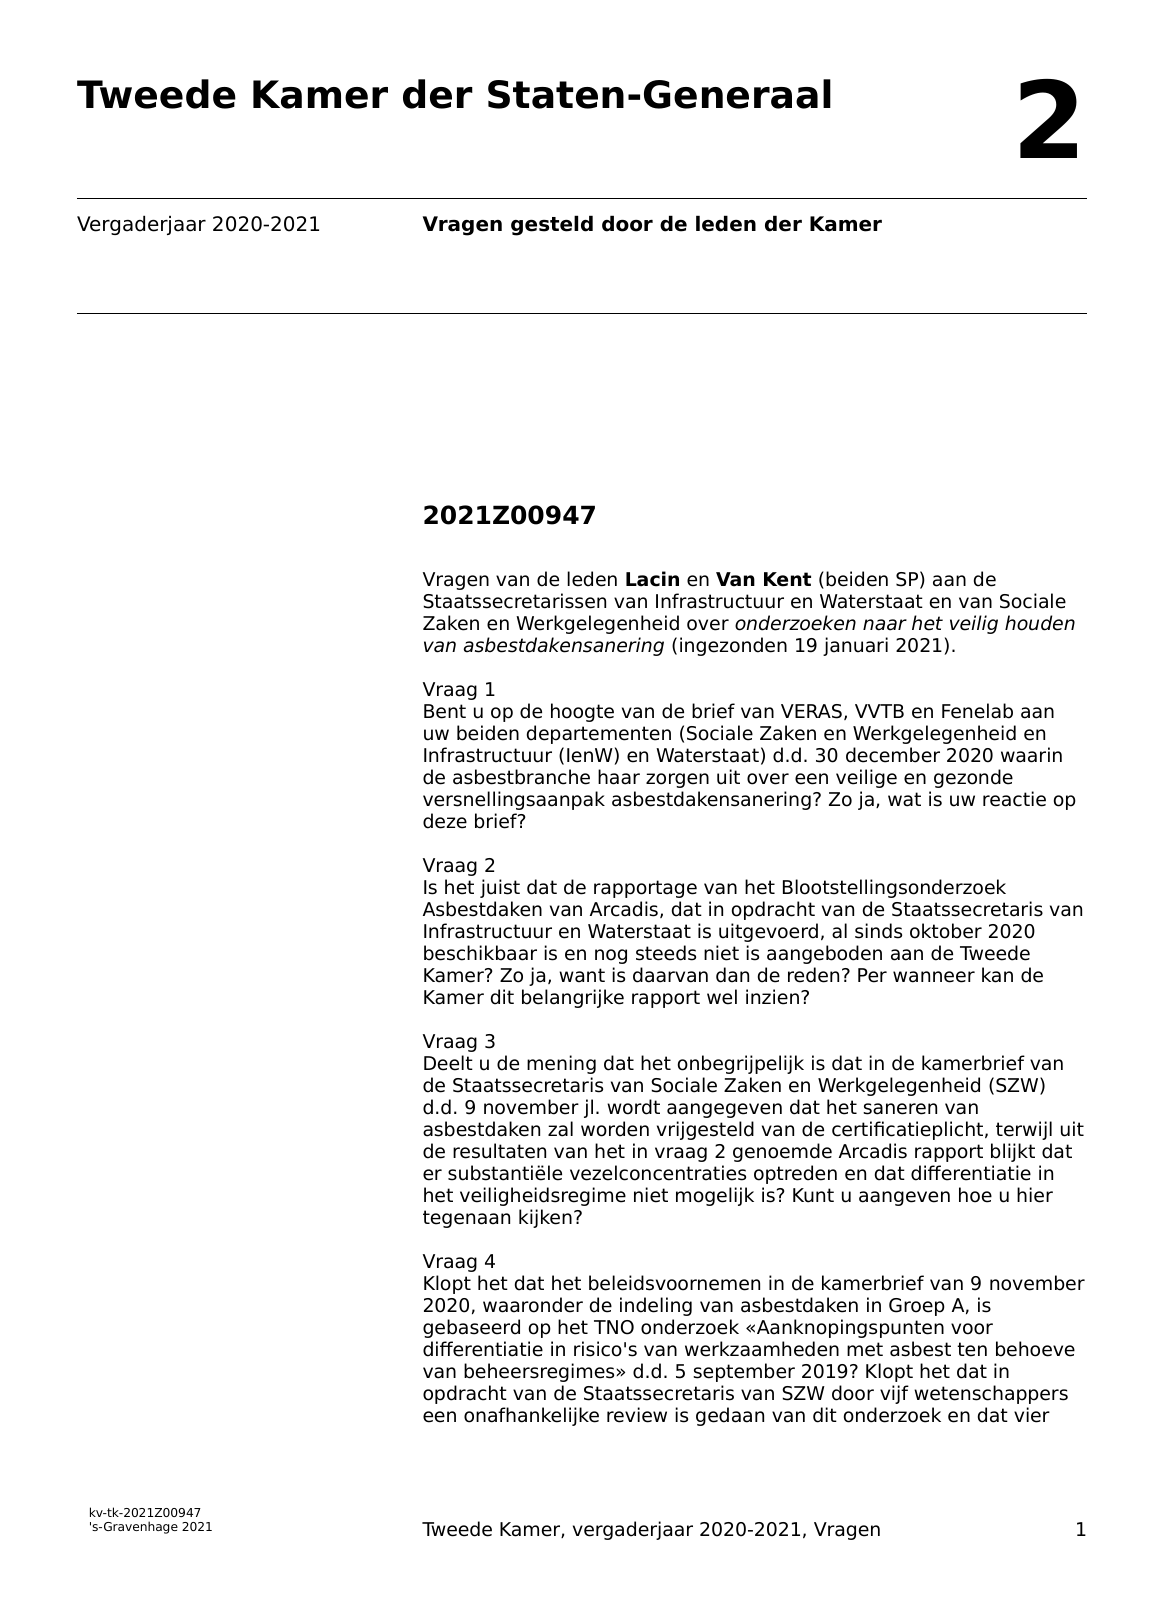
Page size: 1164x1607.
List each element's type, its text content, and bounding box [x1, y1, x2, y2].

table_header 2 [886, 59, 1087, 198]
text Deelt u de mening dat het onbegrijpelijk is dat in de kamerbrief van de Staatssecretaris van Sociale Zaken en Werkgelegenheid (SZW) d.d. 9 november jl. wordt aangegeven dat het saneren van asbestdaken zal worden vrijgesteld van de certificatieplicht, terwijl uit de resultaten van het in vraag 2 genoemde Arcadis rapport blijkt dat er substantiële vezelconcentraties optreden en dat differentiatie in het veiligheidsregime niet mogelijk is? Kunt u aangeven hoe u hier tegenaan kijken? [422, 1053, 1087, 1229]
text Vragen van de leden Lacin en Van Kent (beiden SP) aan de Staatssecretarissen van Infrastructuur en Waterstaat en van Sociale Zaken en Werkgelegenheid over onderzoeken naar het veilig houden van asbestdakensanering (ingezonden 19 januari 2021). [422, 569, 1087, 657]
text Vraag 2 [422, 855, 1087, 877]
table_cell Vragen gesteld door de leden der Kamer [422, 199, 1087, 313]
table_header Tweede Kamer der Staten-Generaal [77, 59, 886, 198]
text Is het juist dat de rapportage van het Blootstellingsonderzoek Asbestdaken van Arcadis, dat in opdracht van de Staatssecretaris van Infrastructuur en Waterstaat is uitgevoerd, al sinds oktober 2020 beschikbaar is en nog steeds niet is aangeboden aan de Tweede Kamer? Zo ja, want is daarvan dan de reden? Per wanneer kan de Kamer dit belangrijke rapport wel inzien? [422, 877, 1087, 1009]
text Bent u op de hoogte van de brief van VERAS, VVTB en Fenelab aan uw beiden departementen (Sociale Zaken en Werkgelegenheid en Infrastructuur (IenW) en Waterstaat) d.d. 30 december 2020 waarin de asbestbranche haar zorgen uit over een veilige en gezonde versnellingsaanpak asbestdakensanering? Zo ja, wat is uw reactie op deze brief? [422, 701, 1087, 833]
text Klopt het dat het beleidsvoornemen in de kamerbrief van 9 november 2020, waaronder de indeling van asbestdaken in Groep A, is gebaseerd op het TNO onderzoek «Aanknopingspunten voor differentiatie in risico's van werkzaamheden met asbest ten behoeve van beheersregimes» d.d. 5 september 2019? Klopt het dat in opdracht van de Staatssecretaris van SZW door vijf wetenschappers een onafhankelijke review is gedaan van dit onderzoek en dat vier [422, 1273, 1087, 1427]
text 's-Gravenhage 2021 [88, 1520, 323, 1534]
text Vraag 1 [422, 679, 1087, 701]
text kv-tk-2021Z00947 [88, 1506, 323, 1520]
text Vraag 3 [422, 1031, 1087, 1053]
text 2021Z00947 [422, 501, 1087, 531]
text Vraag 4 [422, 1251, 1087, 1273]
table_cell Vergaderjaar 2020-2021 [77, 199, 422, 313]
